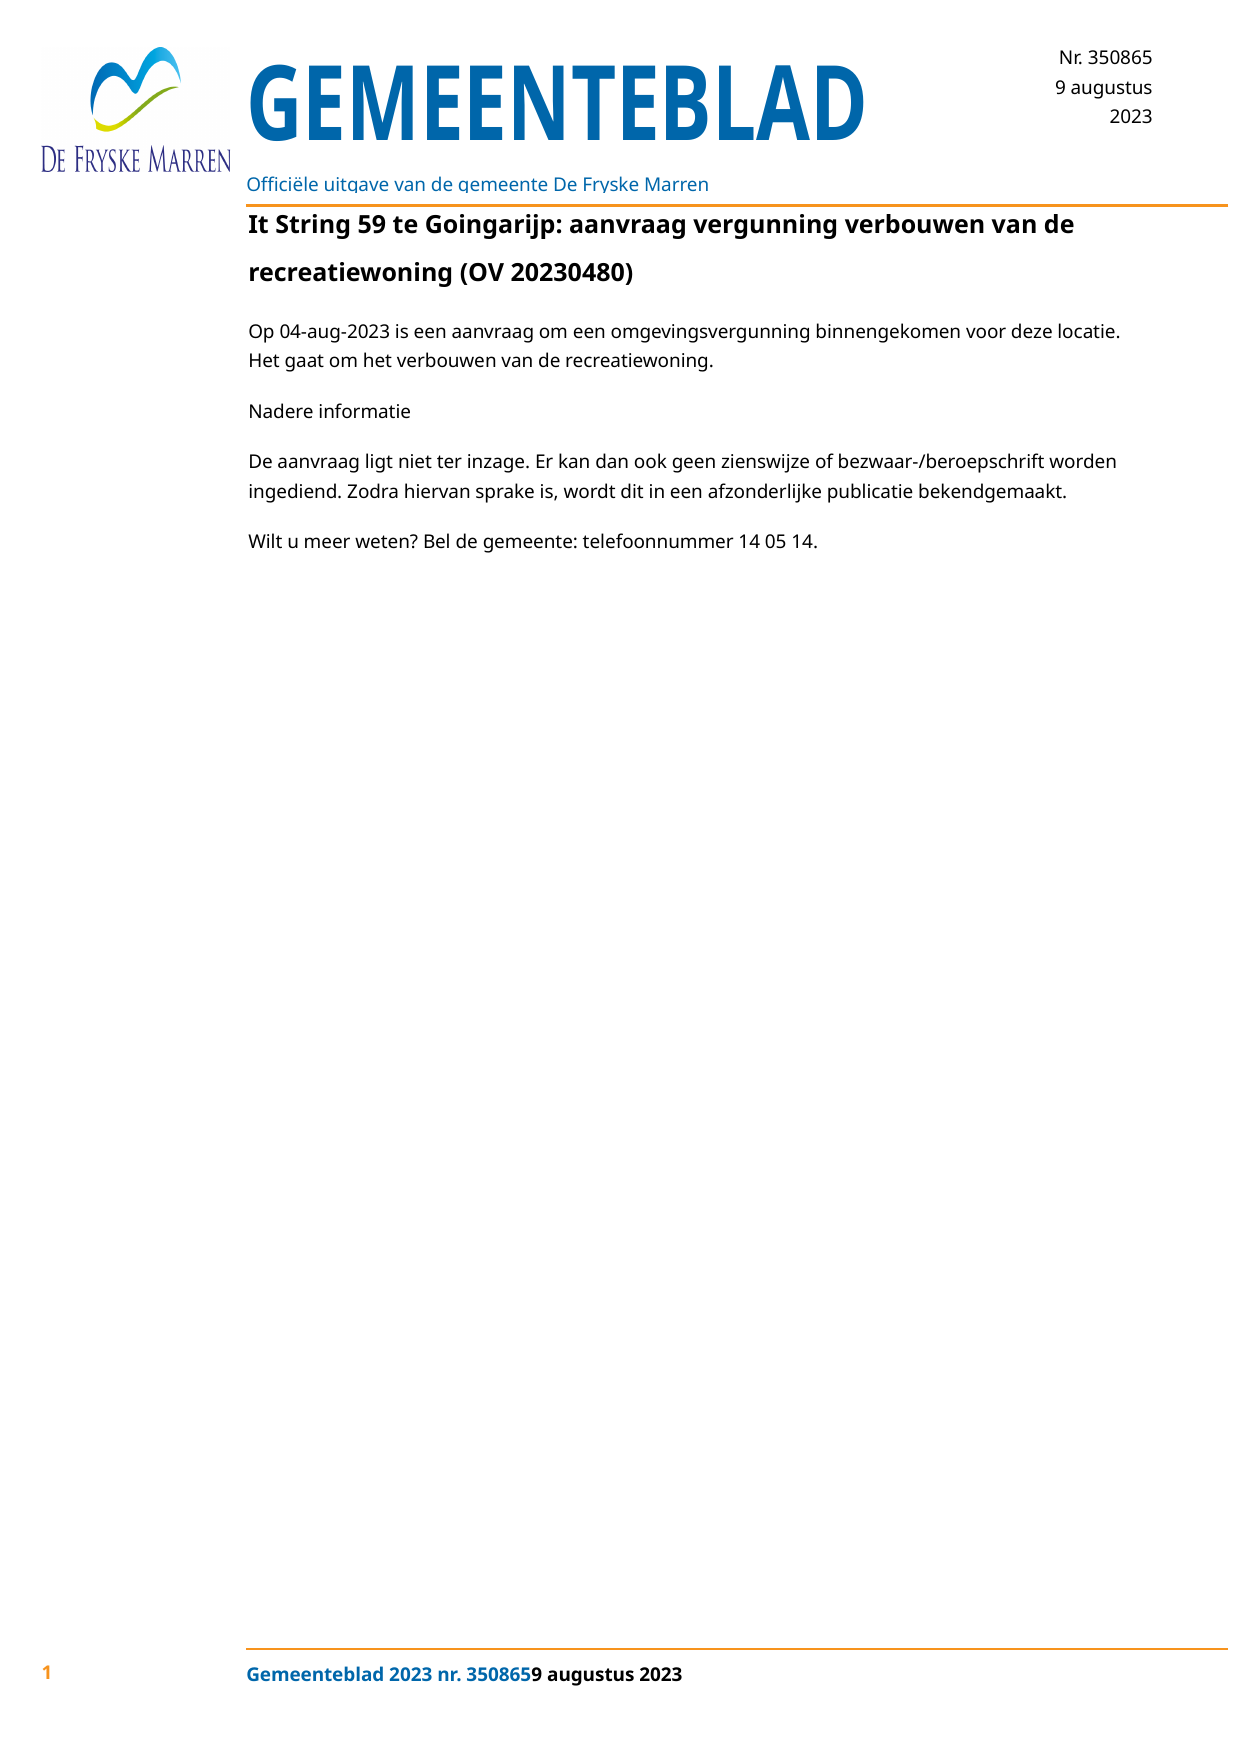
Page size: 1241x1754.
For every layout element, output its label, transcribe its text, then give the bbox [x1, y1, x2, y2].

text De aanvraag ligt niet ter inzage. Er kan dan ook geen zienswijze of bezwaar-/beroepschrift worden ingediend. Zodra hiervan sprake is, wordt dit in een afzonderlijke publicatie bekendgemaakt. [248, 448, 1152, 504]
text Nadere informatie [248, 398, 1152, 424]
text It String 59 te Goingarijp: aanvraag vergunning verbouwen van de recreatiewoning (OV 20230480) [248, 207, 1152, 288]
text Wilt u meer weten? Bel de gemeente: telefoonnummer 14 05 14. [248, 528, 1152, 554]
picture [41, 47, 231, 172]
text Op 04-aug-2023 is een aanvraag om een omgevingsvergunning binnengekomen voor deze locatie. Het gaat om het verbouwen van de recreatiewoning. [248, 318, 1152, 373]
